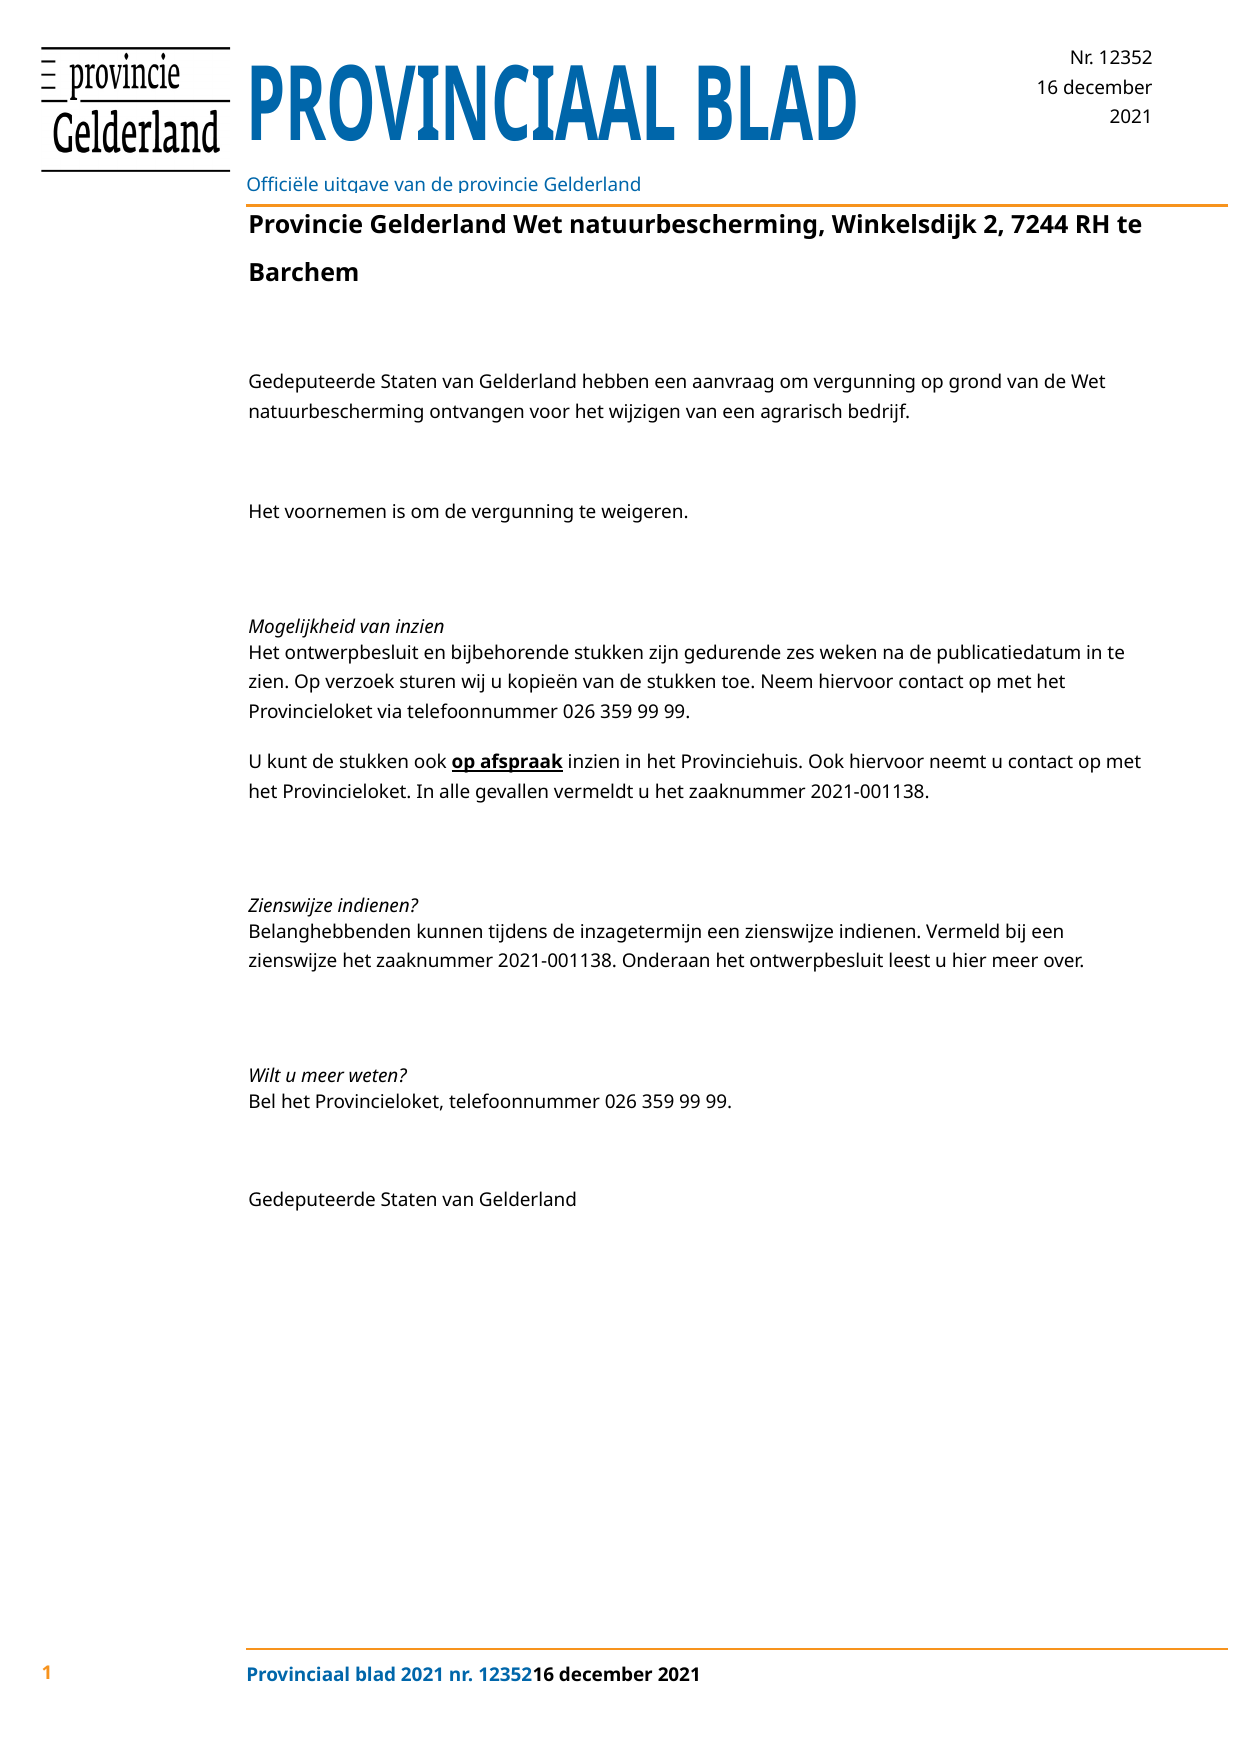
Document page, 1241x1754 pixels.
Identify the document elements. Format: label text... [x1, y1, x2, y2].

text Bel het Provincieloket, telefoonnummer 026 359 99 99. [248, 1088, 1152, 1113]
text Zienswijze indienen? [248, 892, 1152, 918]
text Gedeputeerde Staten van Gelderland [248, 1186, 1152, 1212]
text Belanghebbenden kunnen tijdens de inzagetermijn een zienswijze indienen. Vermeld bij een zienswijze het zaaknummer 2021-001138. Onderaan het ontwerpbesluit leest u hier meer over. [248, 918, 1152, 973]
text Het ontwerpbesluit en bijbehorende stukken zijn gedurende zes weken na de publicatiedatum in te zien. Op verzoek sturen wij u kopieën van de stukken toe. Neem hiervoor contact op met het Provincieloket via telefoonnummer 026 359 99 99. [248, 639, 1152, 724]
text Mogelijkheid van inzien [248, 613, 1152, 639]
text Het voornemen is om de vergunning te weigeren. [248, 499, 1152, 524]
text Gedeputeerde Staten van Gelderland hebben een aanvraag om vergunning op grond van de Wet natuurbescherming ontvangen voor het wijzigen van een agrarisch bedrijf. [248, 368, 1152, 424]
picture [41, 47, 231, 172]
text Wilt u meer weten? [248, 1062, 1152, 1088]
text Provincie Gelderland Wet natuurbescherming, Winkelsdijk 2, 7244 RH te Barchem [248, 207, 1152, 288]
text U kunt de stukken ook op afspraak inzien in het Provinciehuis. Ook hiervoor neemt u contact op met het Provincieloket. In alle gevallen vermeldt u het zaaknummer 2021-001138. [248, 748, 1152, 804]
